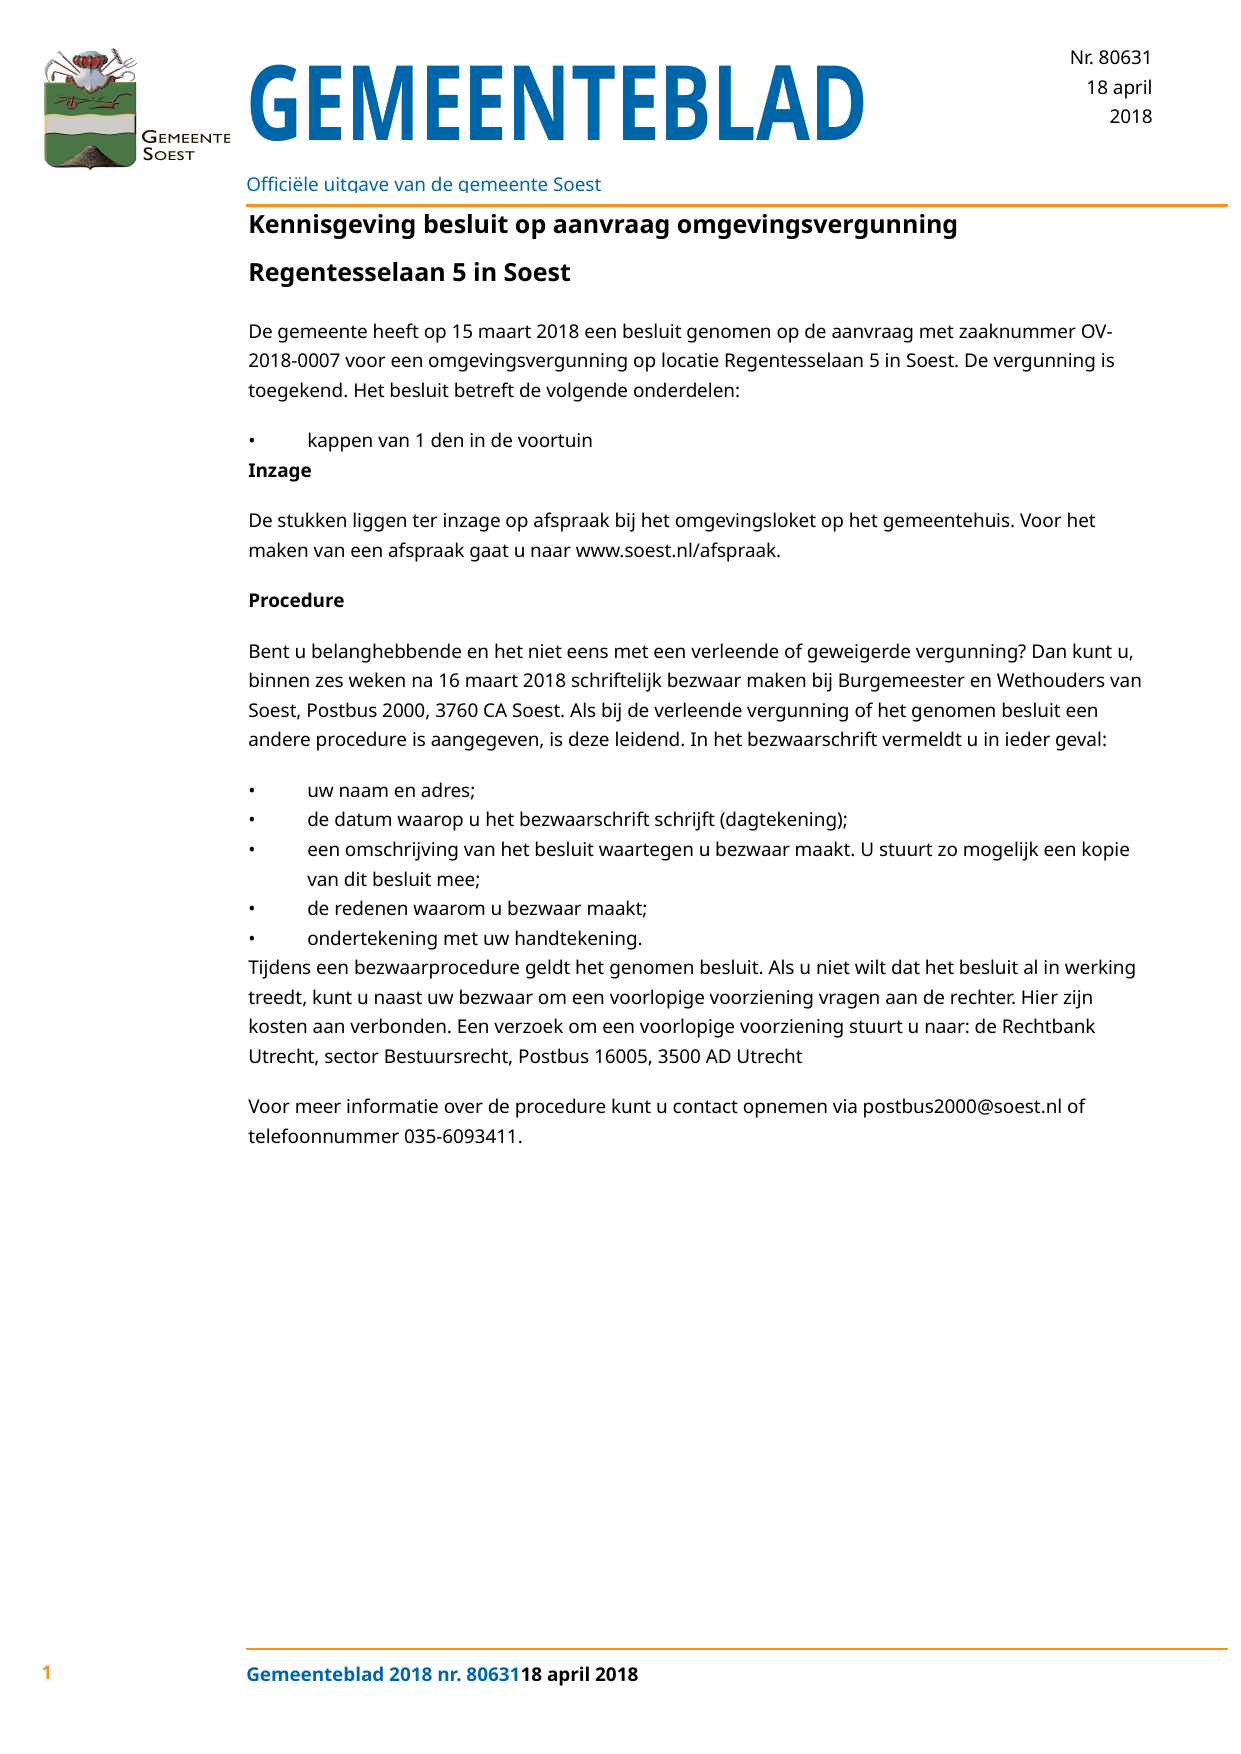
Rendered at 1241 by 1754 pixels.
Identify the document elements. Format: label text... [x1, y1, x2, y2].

text Inzage [248, 457, 1152, 483]
text De stukken liggen ter inzage op afspraak bij het omgevingsloket op het gemeentehuis. Voor het maken van een afspraak gaat u naar www.soest.nl/afspraak. [248, 507, 1152, 563]
list uw naam en adres; [248, 777, 1152, 803]
text Tijdens een bezwaarprocedure geldt het genomen besluit. Als u niet wilt dat het besluit al in werking treedt, kunt u naast uw bezwaar om een voorlopige voorziening vragen aan de rechter. Hier zijn kosten aan verbonden. Een verzoek om een voorlopige voorziening stuurt u naar: de Rechtbank Utrecht, sector Bestuursrecht, Postbus 16005, 3500 AD Utrecht [248, 954, 1152, 1069]
text Kennisgeving besluit op aanvraag omgevingsvergunning Regentesselaan 5 in Soest [248, 207, 1152, 288]
text Bent u belanghebbende en het niet eens met een verleende of geweigerde vergunning? Dan kunt u, binnen zes weken na 16 maart 2018 schriftelijk bezwaar maken bij Burgemeester en Wethouders van Soest, Postbus 2000, 3760 CA Soest. Als bij de verleende vergunning of het genomen besluit een andere procedure is aangegeven, is deze leidend. In het bezwaarschrift vermeldt u in ieder geval: [248, 638, 1152, 752]
list een omschrijving van het besluit waartegen u bezwaar maakt. U stuurt zo mogelijk een kopie van dit besluit mee; [248, 836, 1152, 892]
picture [41, 47, 231, 172]
list ondertekening met uw handtekening. [248, 925, 1152, 951]
list kappen van 1 den in de voortuin [248, 427, 1152, 453]
text Procedure [248, 587, 1152, 613]
text Voor meer informatie over de procedure kunt u contact opnemen via postbus2000@soest.nl of telefoonnummer 035-6093411. [248, 1094, 1152, 1149]
list de datum waarop u het bezwaarschrift schrijft (dagtekening); [248, 807, 1152, 832]
list de redenen waarom u bezwaar maakt; [248, 895, 1152, 921]
text De gemeente heeft op 15 maart 2018 een besluit genomen op de aanvraag met zaaknummer OV-2018-0007 voor een omgevingsvergunning op locatie Regentesselaan 5 in Soest. De vergunning is toegekend. Het besluit betreft de volgende onderdelen: [248, 318, 1152, 403]
